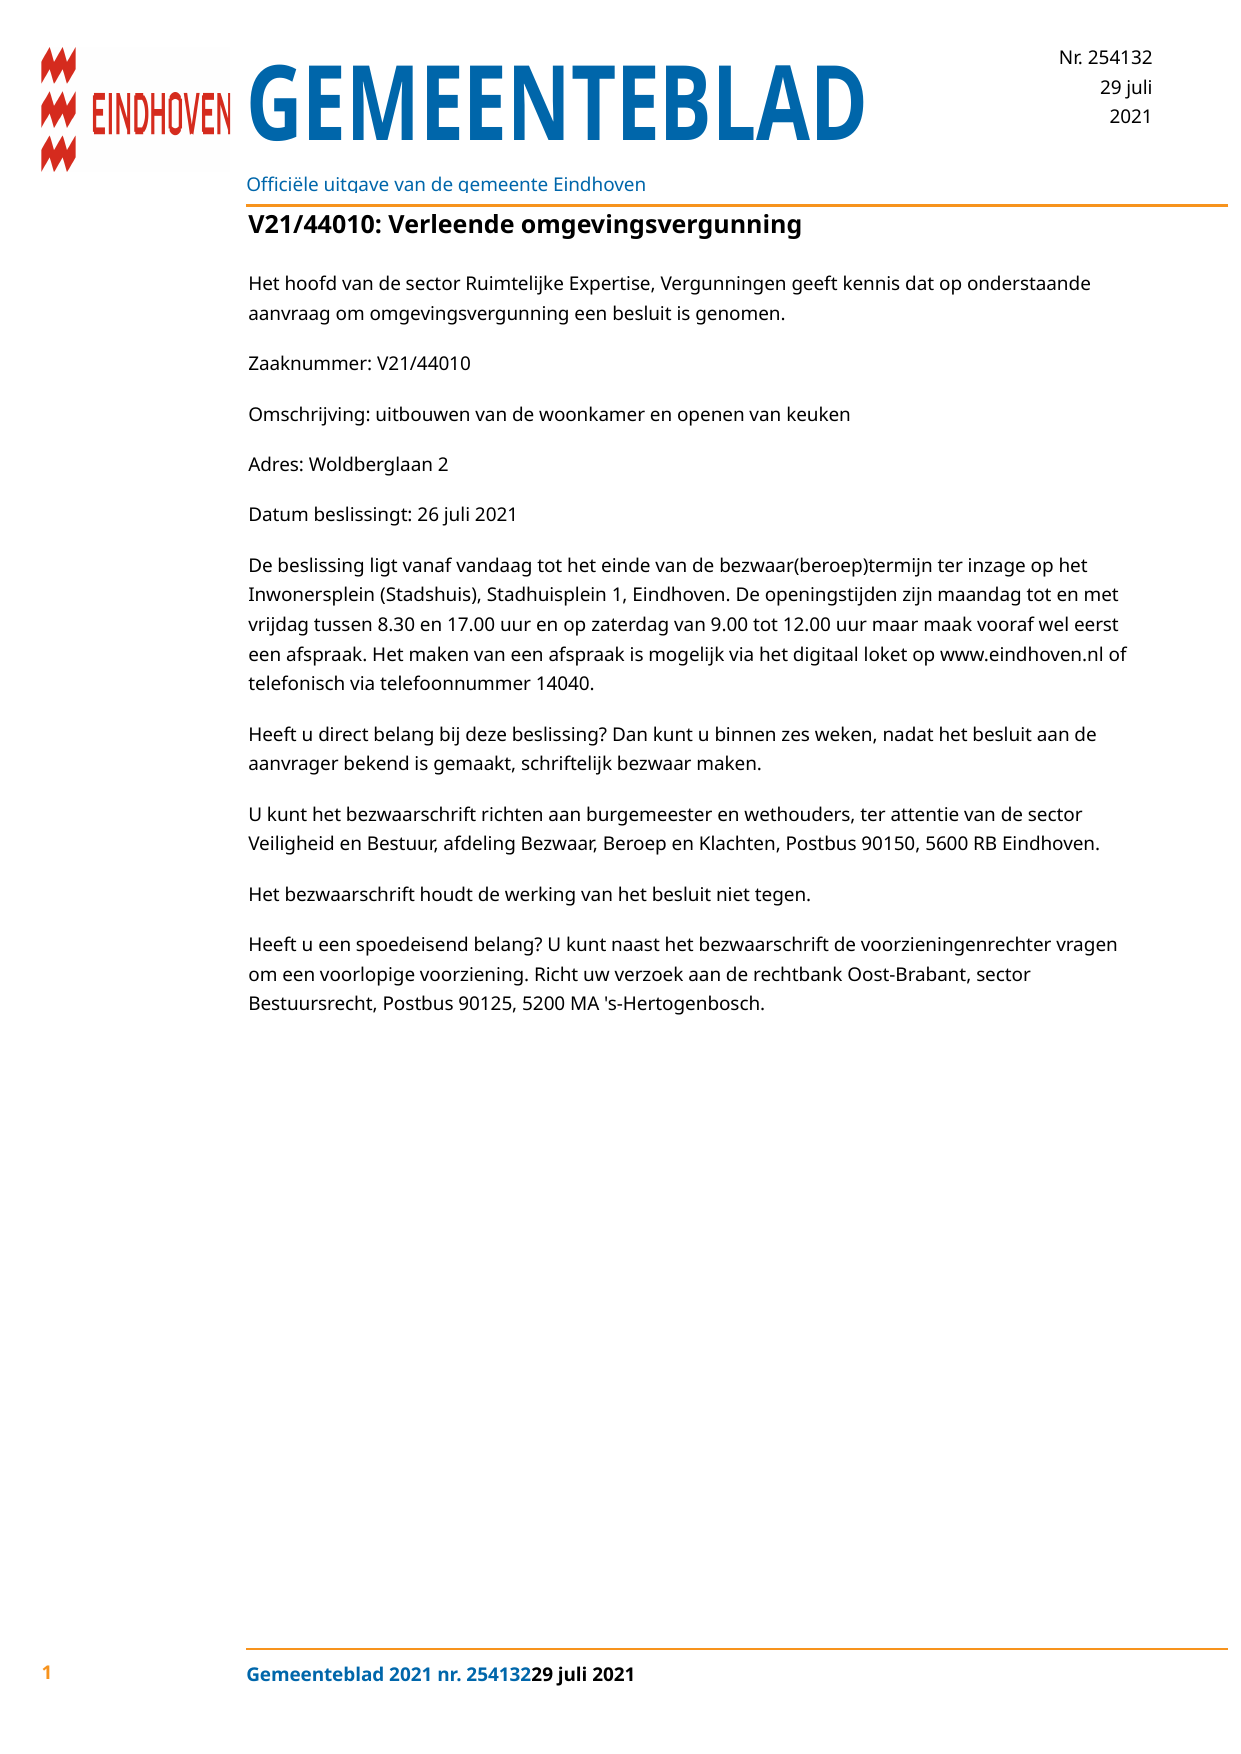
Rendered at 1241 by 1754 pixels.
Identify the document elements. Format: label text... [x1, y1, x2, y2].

text Zaaknummer: V21/44010 [248, 350, 1152, 376]
text Datum beslissingt: 26 juli 2021 [248, 502, 1152, 527]
text Heeft u een spoedeisend belang? U kunt naast het bezwaarschrift de voorzieningenrechter vragen om een voorlopige voorziening. Richt uw verzoek aan de rechtbank Oost-Brabant, sector Bestuursrecht, Postbus 90125, 5200 MA 's-Hertogenbosch. [248, 931, 1152, 1016]
text Het hoofd van de sector Ruimtelijke Expertise, Vergunningen geeft kennis dat op onderstaande aanvraag om omgevingsvergunning een besluit is genomen. [248, 270, 1152, 326]
text Het bezwaarschrift houdt de werking van het besluit niet tegen. [248, 881, 1152, 906]
text Adres: Woldberglaan 2 [248, 451, 1152, 477]
text De beslissing ligt vanaf vandaag tot het einde van de bezwaar(beroep)termijn ter inzage op het Inwonersplein (Stadshuis), Stadhuisplein 1, Eindhoven. De openingstijden zijn maandag tot en met vrijdag tussen 8.30 en 17.00 uur en op zaterdag van 9.00 tot 12.00 uur maar maak vooraf wel eerst een afspraak. Het maken van een afspraak is mogelijk via het digitaal loket op www.eindhoven.nl of telefonisch via telefoonnummer 14040. [248, 552, 1152, 696]
text U kunt het bezwaarschrift richten aan burgemeester en wethouders, ter attentie van de sector Veiligheid en Bestuur, afdeling Bezwaar, Beroep en Klachten, Postbus 90150, 5600 RB Eindhoven. [248, 801, 1152, 856]
text Omschrijving: uitbouwen van de woonkamer en openen van keuken [248, 401, 1152, 426]
text Heeft u direct belang bij deze beslissing? Dan kunt u binnen zes weken, nadat het besluit aan de aanvrager bekend is gemaakt, schriftelijk bezwaar maken. [248, 721, 1152, 776]
picture [41, 47, 231, 172]
text V21/44010: Verleende omgevingsvergunning [248, 207, 1152, 241]
